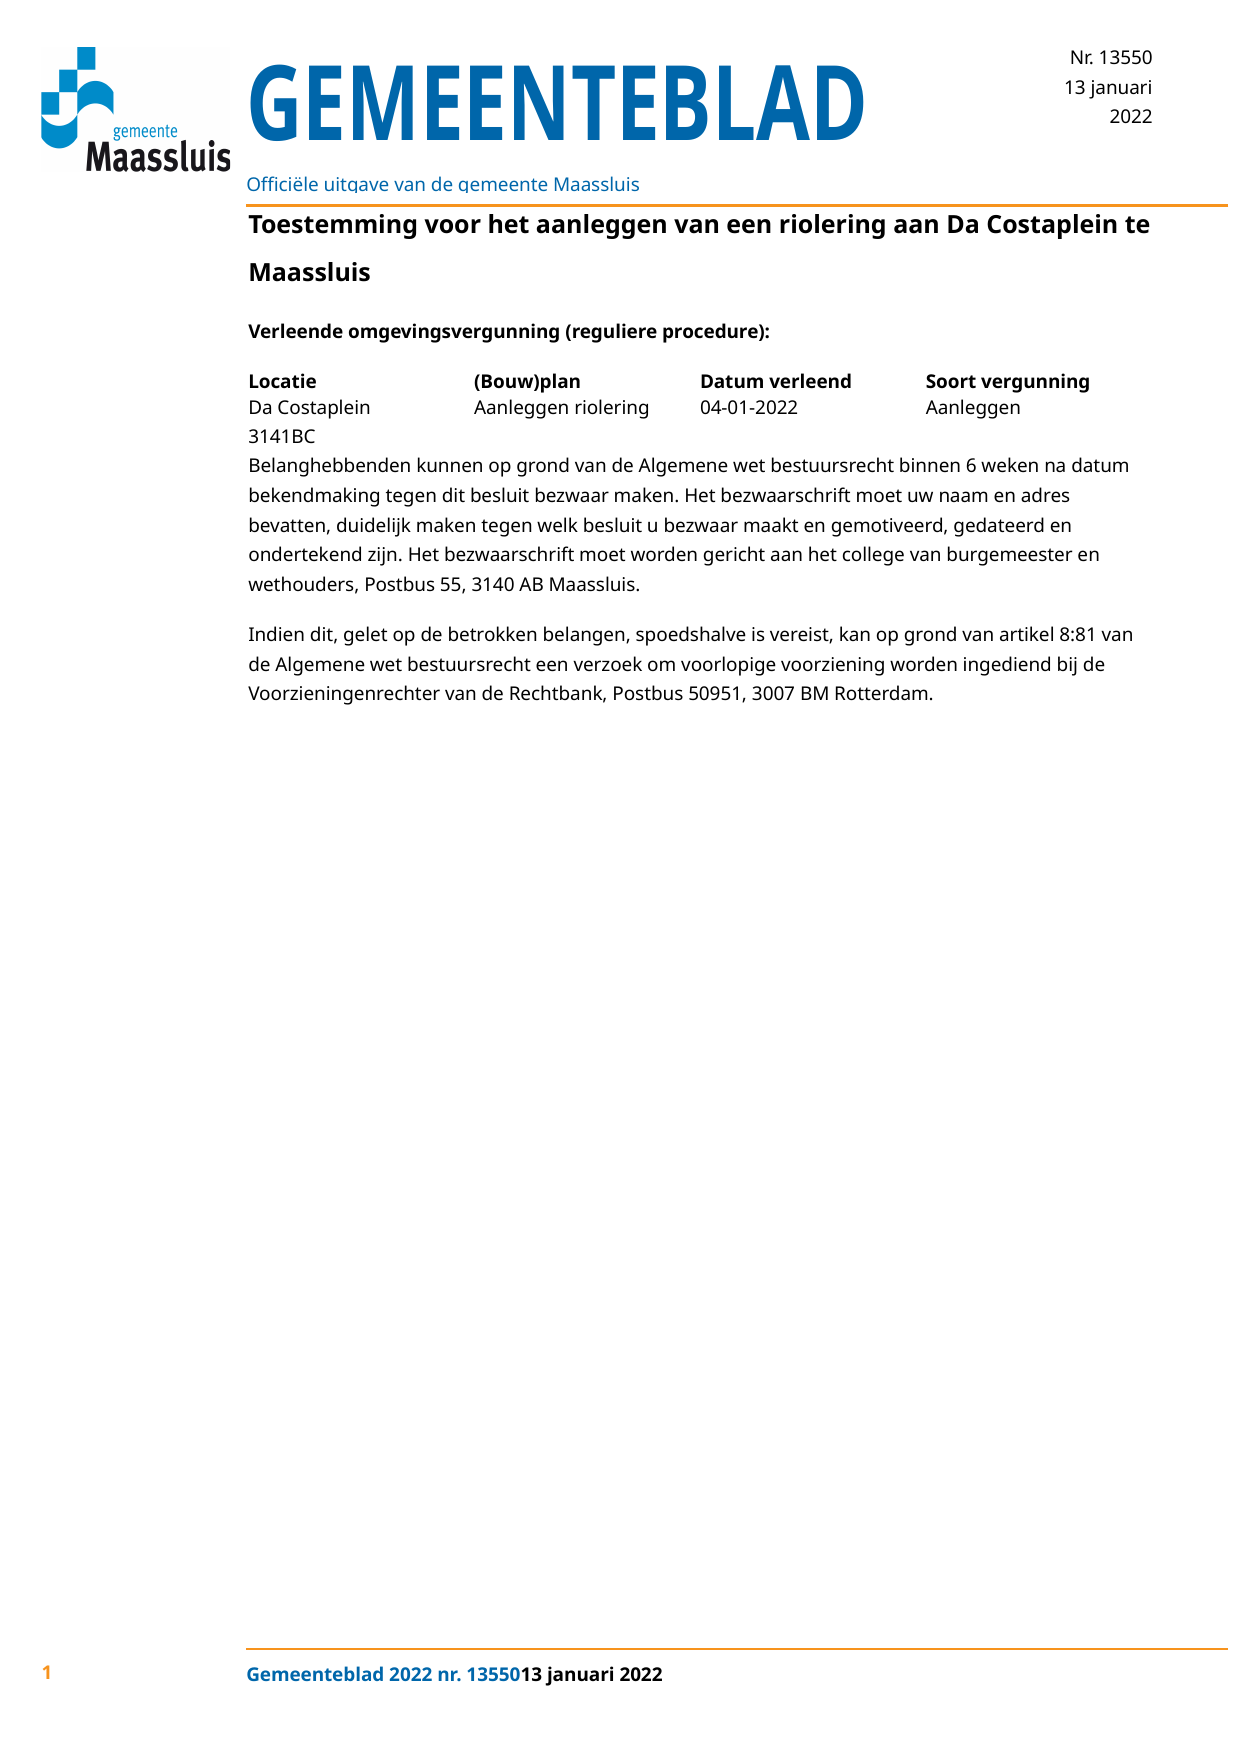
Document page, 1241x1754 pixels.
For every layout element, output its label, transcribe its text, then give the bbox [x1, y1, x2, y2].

text Verleende omgevingsvergunning (reguliere procedure): [248, 318, 1152, 344]
table_cell Aanleggen riolering [474, 394, 700, 449]
table_cell Aanleggen [926, 394, 1152, 449]
text Belanghebbenden kunnen op grond van de Algemene wet bestuursrecht binnen 6 weken na datum bekendmaking tegen dit besluit bezwaar maken. Het bezwaarschrift moet uw naam en adres bevatten, duidelijk maken tegen welk besluit u bezwaar maakt en gemotiveerd, gedateerd en ondertekend zijn. Het bezwaarschrift moet worden gericht aan het college van burgemeester en wethouders, Postbus 55, 3140 AB Maassluis. [248, 453, 1152, 597]
picture [41, 47, 231, 172]
table_cell Da Costaplein 3141BC [248, 394, 474, 449]
picture [41, 47, 77, 92]
text Indien dit, gelet op de betrokken belangen, spoedshalve is vereist, kan op grond van artikel 8:81 van de Algemene wet bestuursrecht een verzoek om voorlopige voorziening worden ingediend bij de Voorzieningenrechter van de Rechtbank, Postbus 50951, 3007 BM Rotterdam. [248, 621, 1152, 706]
table_header Soort vergunning [926, 369, 1152, 394]
table_header Datum verleend [700, 369, 926, 394]
table_header (Bouw)plan [474, 369, 700, 394]
table_cell 04-01-2022 [700, 394, 926, 449]
text Toestemming voor het aanleggen van een riolering aan Da Costaplein te Maassluis [248, 207, 1152, 288]
table_header Locatie [248, 369, 474, 394]
